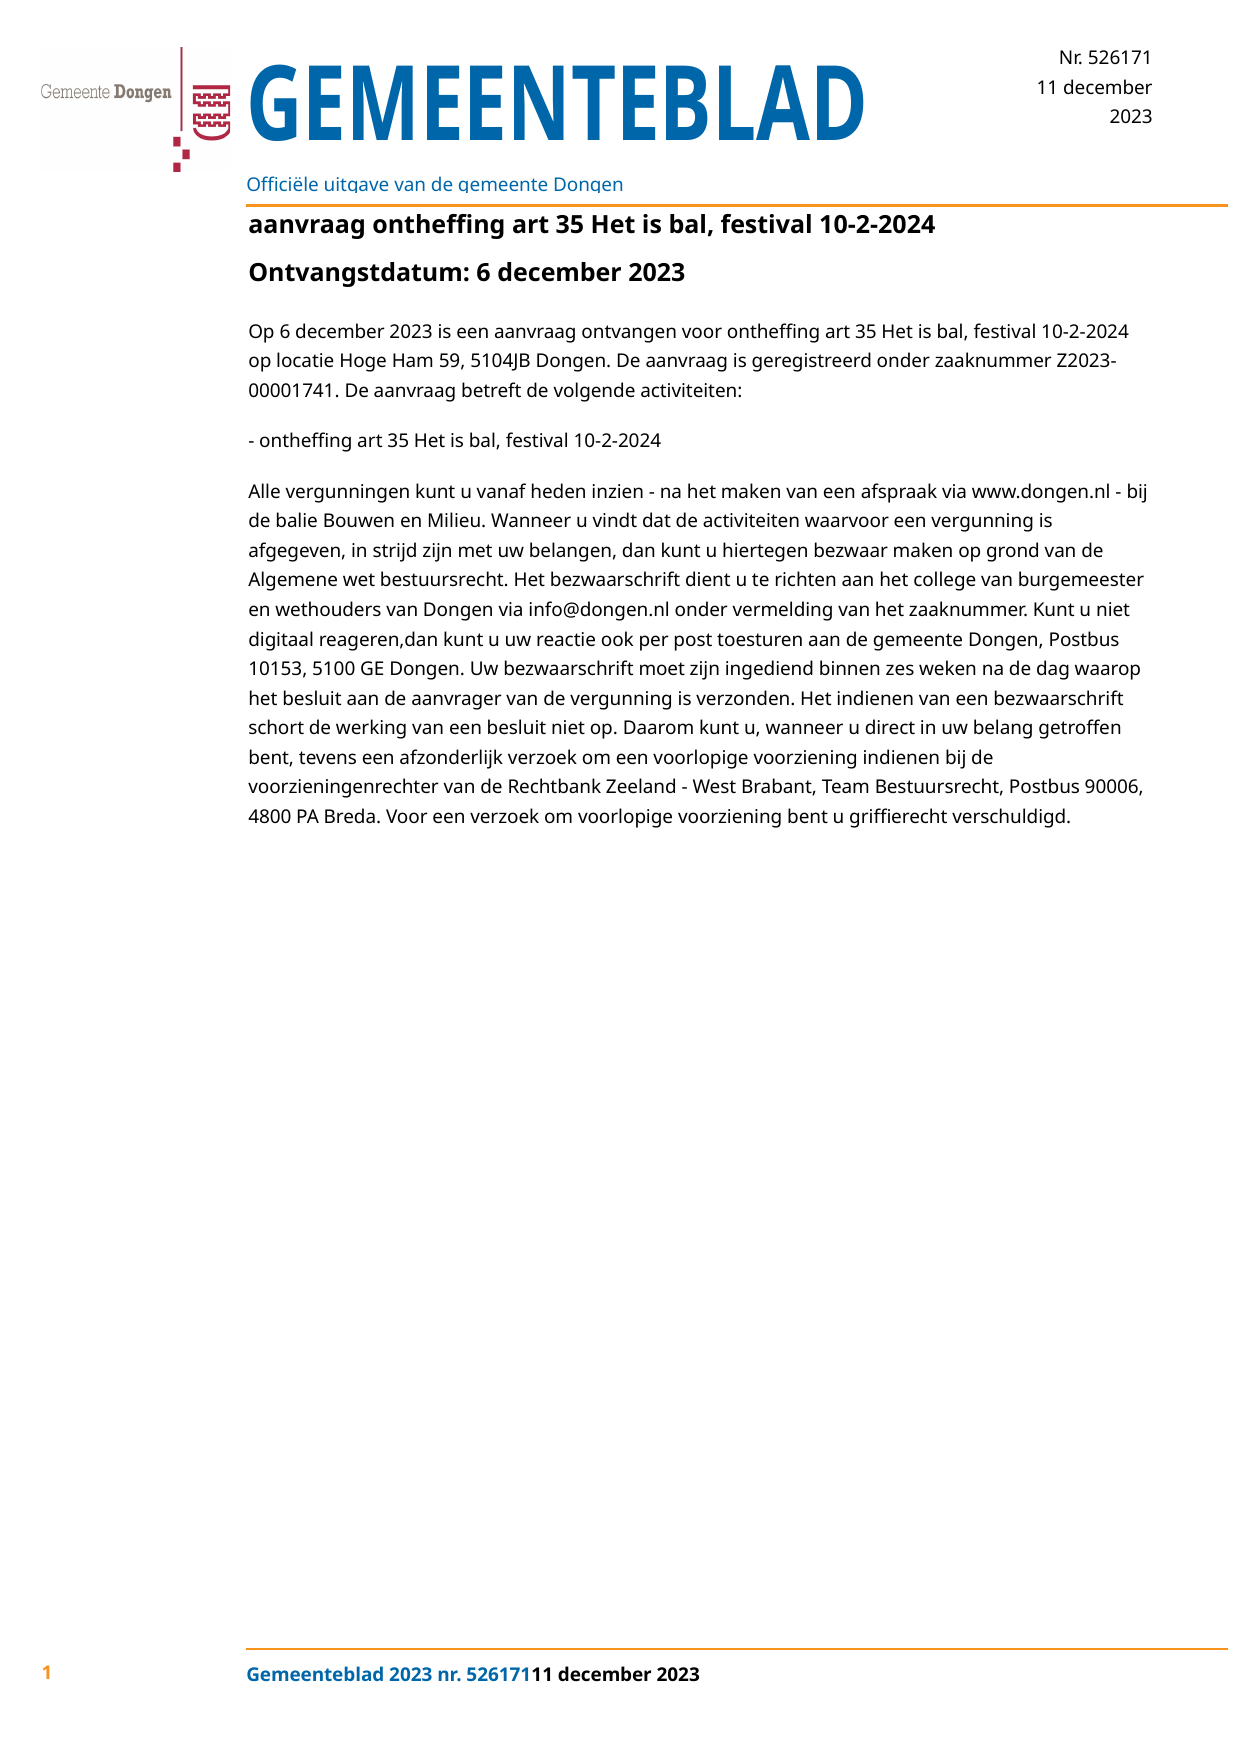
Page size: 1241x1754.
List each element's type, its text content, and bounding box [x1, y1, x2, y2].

text Alle vergunningen kunt u vanaf heden inzien - na het maken van een afspraak via www.dongen.nl - bij de balie Bouwen en Milieu. Wanneer u vindt dat de activiteiten waarvoor een vergunning is afgegeven, in strijd zijn met uw belangen, dan kunt u hiertegen bezwaar maken op grond van de Algemene wet bestuursrecht. Het bezwaarschrift dient u te richten aan het college van burgemeester en wethouders van Dongen via info@dongen.nl onder vermelding van het zaaknummer. Kunt u niet digitaal reageren,dan kunt u uw reactie ook per post toesturen aan de gemeente Dongen, Postbus 10153, 5100 GE Dongen. Uw bezwaarschrift moet zijn ingediend binnen zes weken na de dag waarop het besluit aan de aanvrager van de vergunning is verzonden. Het indienen van een bezwaarschrift schort de werking van een besluit niet op. Daarom kunt u, wanneer u direct in uw belang getroffen bent, tevens een afzonderlijk verzoek om een voorlopige voorziening indienen bij de voorzieningenrechter van de Rechtbank Zeeland - West Brabant, Team Bestuursrecht, Postbus 90006, 4800 PA Breda. Voor een verzoek om voorlopige voorziening bent u griffierecht verschuldigd. [248, 478, 1152, 829]
picture [41, 47, 231, 172]
text aanvraag ontheffing art 35 Het is bal, festival 10-2-2024 Ontvangstdatum: 6 december 2023 [248, 207, 1152, 288]
text Op 6 december 2023 is een aanvraag ontvangen voor ontheffing art 35 Het is bal, festival 10-2-2024 op locatie Hoge Ham 59, 5104JB Dongen. De aanvraag is geregistreerd onder zaaknummer Z2023-00001741. De aanvraag betreft de volgende activiteiten: [248, 318, 1152, 403]
text - ontheffing art 35 Het is bal, festival 10-2-2024 [248, 427, 1152, 453]
